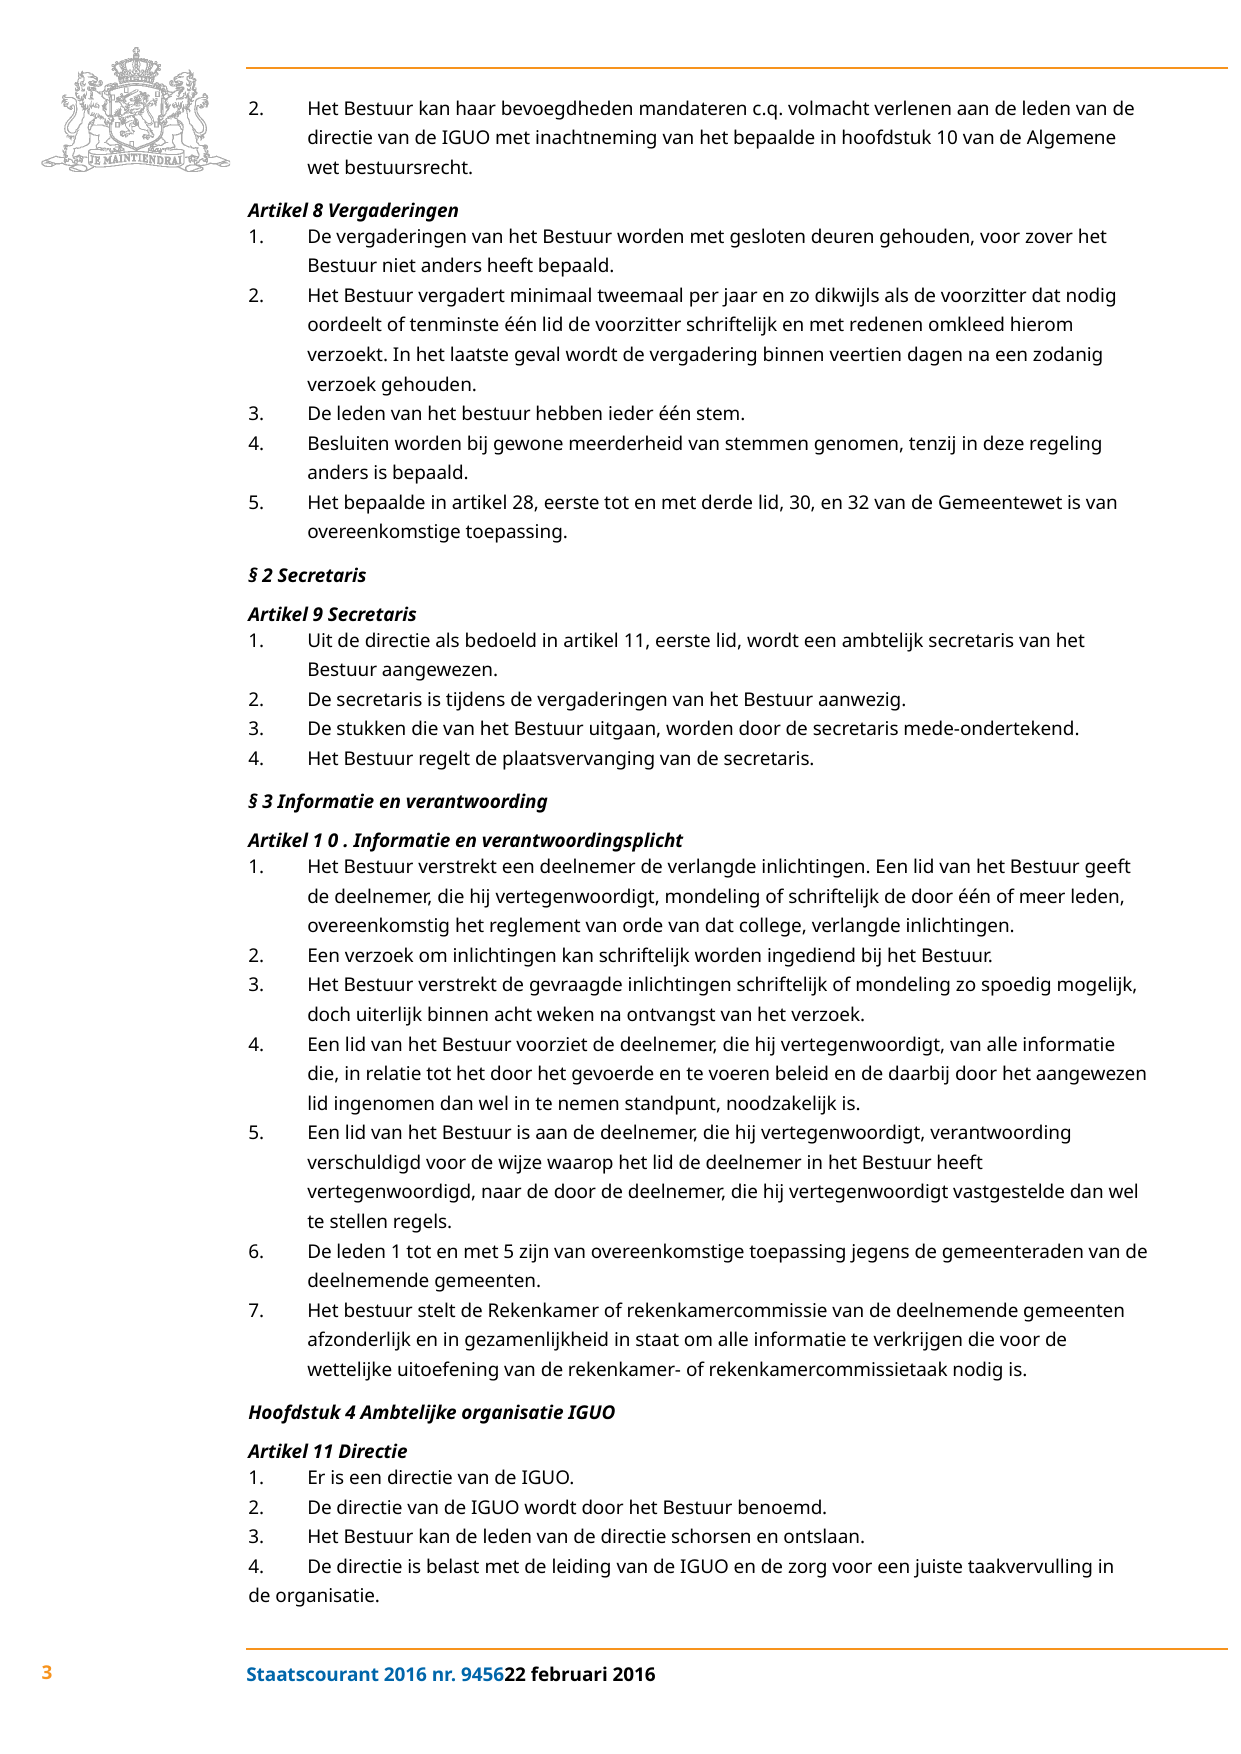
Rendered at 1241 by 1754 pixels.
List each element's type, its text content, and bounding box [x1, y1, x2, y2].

text Artikel 1 0 . Informatie en verantwoordingsplicht [248, 827, 1152, 853]
list De directie is belast met de leiding van de IGUO en de zorg voor een juiste taakvervulling in [248, 1553, 1152, 1579]
list Het Bestuur verstrekt de gevraagde inlichtingen schriftelijk of mondeling zo spoedig mogelijk, doch uiterlijk binnen acht weken na ontvangst van het verzoek. [248, 972, 1152, 1027]
list Een lid van het Bestuur voorziet de deelnemer, die hij vertegenwoordigt, van alle informatie die, in relatie tot het door het gevoerde en te voeren beleid en de daarbij door het aangewezen lid ingenomen dan wel in te nemen standpunt, noodzakelijk is. [248, 1031, 1152, 1116]
text § 3 Informatie en verantwoording [248, 788, 1152, 814]
list De vergaderingen van het Bestuur worden met gesloten deuren gehouden, voor zover het Bestuur niet anders heeft bepaald. [248, 223, 1152, 278]
text Artikel 11 Directie [248, 1438, 1152, 1464]
list Het bepaalde in artikel 28, eerste tot en met derde lid, 30, en 32 van de Gemeentewet is van overeenkomstige toepassing. [248, 489, 1152, 544]
text Hoofdstuk 4 Ambtelijke organisatie IGUO [248, 1399, 1152, 1425]
list Het Bestuur vergadert minimaal tweemaal per jaar en zo dikwijls als de voorzitter dat nodig oordeelt of tenminste één lid de voorzitter schriftelijk en met redenen omkleed hierom verzoekt. In het laatste geval wordt de vergadering binnen veertien dagen na een zodanig verzoek gehouden. [248, 282, 1152, 396]
picture [41, 47, 231, 172]
text Artikel 8 Vergaderingen [248, 197, 1152, 223]
list De directie van de IGUO wordt door het Bestuur benoemd. [248, 1494, 1152, 1519]
list Een verzoek om inlichtingen kan schriftelijk worden ingediend bij het Bestuur. [248, 942, 1152, 968]
list Een lid van het Bestuur is aan de deelnemer, die hij vertegenwoordigt, verantwoording verschuldigd voor de wijze waarop het lid de deelnemer in het Bestuur heeft vertegenwoordigd, naar de door de deelnemer, die hij vertegenwoordigt vastgestelde dan wel te stellen regels. [248, 1119, 1152, 1234]
text Artikel 9 Secretaris [248, 601, 1152, 627]
list Uit de directie als bedoeld in artikel 11, eerste lid, wordt een ambtelijk secretaris van het Bestuur aangewezen. [248, 627, 1152, 682]
list De leden 1 tot en met 5 zijn van overeenkomstige toepassing jegens de gemeenteraden van de deelnemende gemeenten. [248, 1238, 1152, 1293]
text § 2 Secretaris [248, 562, 1152, 587]
list De stukken die van het Bestuur uitgaan, worden door de secretaris mede-ondertekend. [248, 716, 1152, 741]
list Het Bestuur regelt de plaatsvervanging van de secretaris. [248, 745, 1152, 771]
list Het Bestuur verstrekt een deelnemer de verlangde inlichtingen. Een lid van het Bestuur geeft de deelnemer, die hij vertegenwoordigt, mondeling of schriftelijk de door één of meer leden, overeenkomstig het reglement van orde van dat college, verlangde inlichtingen. [248, 853, 1152, 938]
text de organisatie. [248, 1583, 1152, 1608]
list Het Bestuur kan de leden van de directie schorsen en ontslaan. [248, 1523, 1152, 1549]
list Er is een directie van de IGUO. [248, 1464, 1152, 1490]
list De leden van het bestuur hebben ieder één stem. [248, 400, 1152, 426]
list Het bestuur stelt de Rekenkamer of rekenkamercommissie van de deelnemende gemeenten afzonderlijk en in gezamenlijkheid in staat om alle informatie te verkrijgen die voor de wettelijke uitoefening van de rekenkamer- of rekenkamercommissietaak nodig is. [248, 1297, 1152, 1382]
list Besluiten worden bij gewone meerderheid van stemmen genomen, tenzij in deze regeling anders is bepaald. [248, 430, 1152, 485]
list De secretaris is tijdens de vergaderingen van het Bestuur aanwezig. [248, 686, 1152, 712]
list Het Bestuur kan haar bevoegdheden mandateren c.q. volmacht verlenen aan de leden van de directie van de IGUO met inachtneming van het bepaalde in hoofdstuk 10 van de Algemene wet bestuursrecht. [248, 95, 1152, 180]
